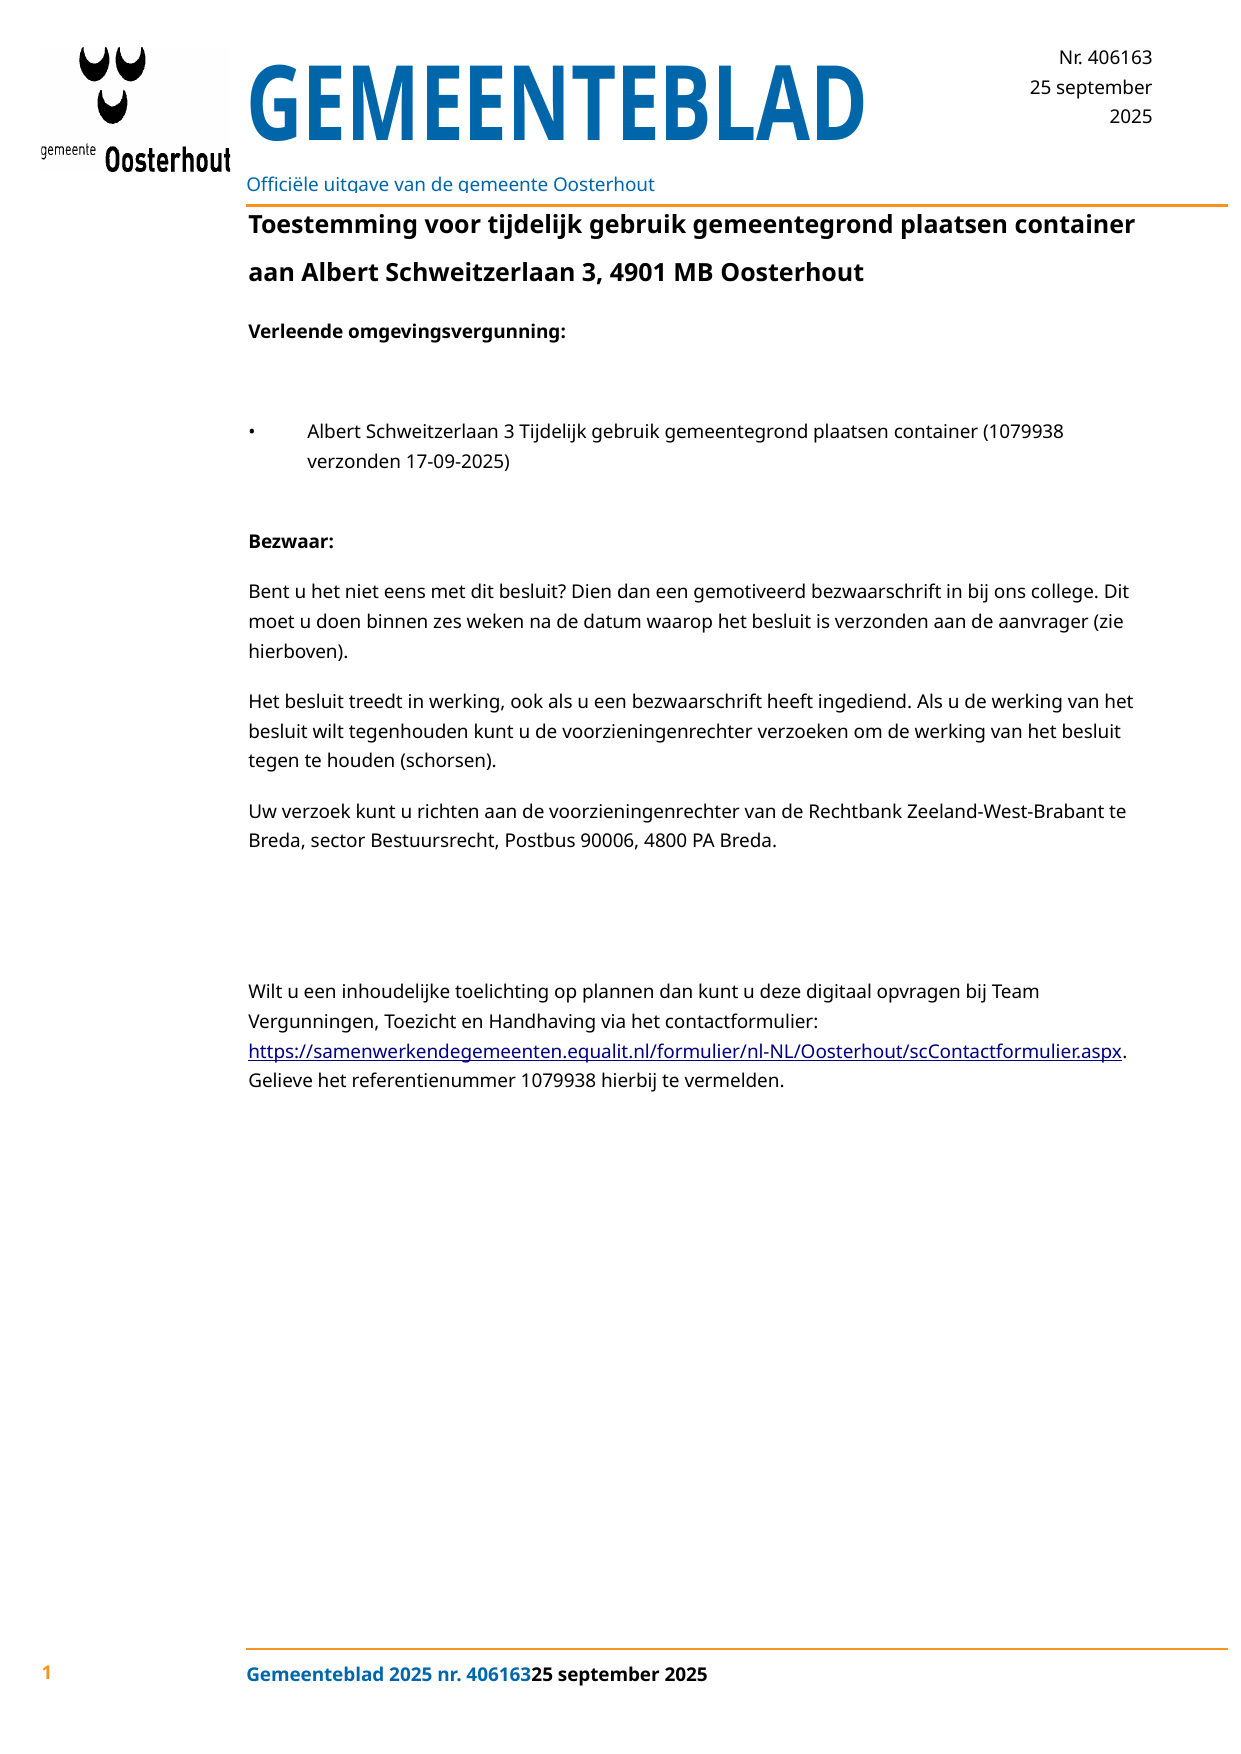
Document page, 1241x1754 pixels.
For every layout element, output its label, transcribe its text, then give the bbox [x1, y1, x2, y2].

text Bent u het niet eens met dit besluit? Dien dan een gemotiveerd bezwaarschrift in bij ons college. Dit moet u doen binnen zes weken na de datum waarop het besluit is verzonden aan de aanvrager (zie hierboven). [248, 579, 1152, 664]
list Albert Schweitzerlaan 3 Tijdelijk gebruik gemeentegrond plaatsen container (1079938 verzonden 17-09-2025) [248, 419, 1152, 474]
text Uw verzoek kunt u richten aan de voorzieningenrechter van de Rechtbank Zeeland-West-Brabant te Breda, sector Bestuursrecht, Postbus 90006, 4800 PA Breda. [248, 798, 1152, 853]
text Wilt u een inhoudelijke toelichting op plannen dan kunt u deze digitaal opvragen bij Team Vergunningen, Toezicht en Handhaving via het contactformulier: https://samenwerkendegemeenten.equalit.nl/formulier/nl-NL/Oosterhout/scContactformulier.aspx. Gelieve het referentienummer 1079938 hierbij te vermelden. [248, 979, 1152, 1093]
text Verleende omgevingsvergunning: [248, 318, 1152, 344]
picture [41, 47, 231, 172]
text Het besluit treedt in werking, ook als u een bezwaarschrift heeft ingediend. Als u de werking van het besluit wilt tegenhouden kunt u de voorzieningenrechter verzoeken om de werking van het besluit tegen te houden (schorsen). [248, 688, 1152, 773]
text Toestemming voor tijdelijk gebruik gemeentegrond plaatsen container aan Albert Schweitzerlaan 3, 4901 MB Oosterhout [248, 207, 1152, 288]
text Bezwaar: [248, 528, 1152, 554]
